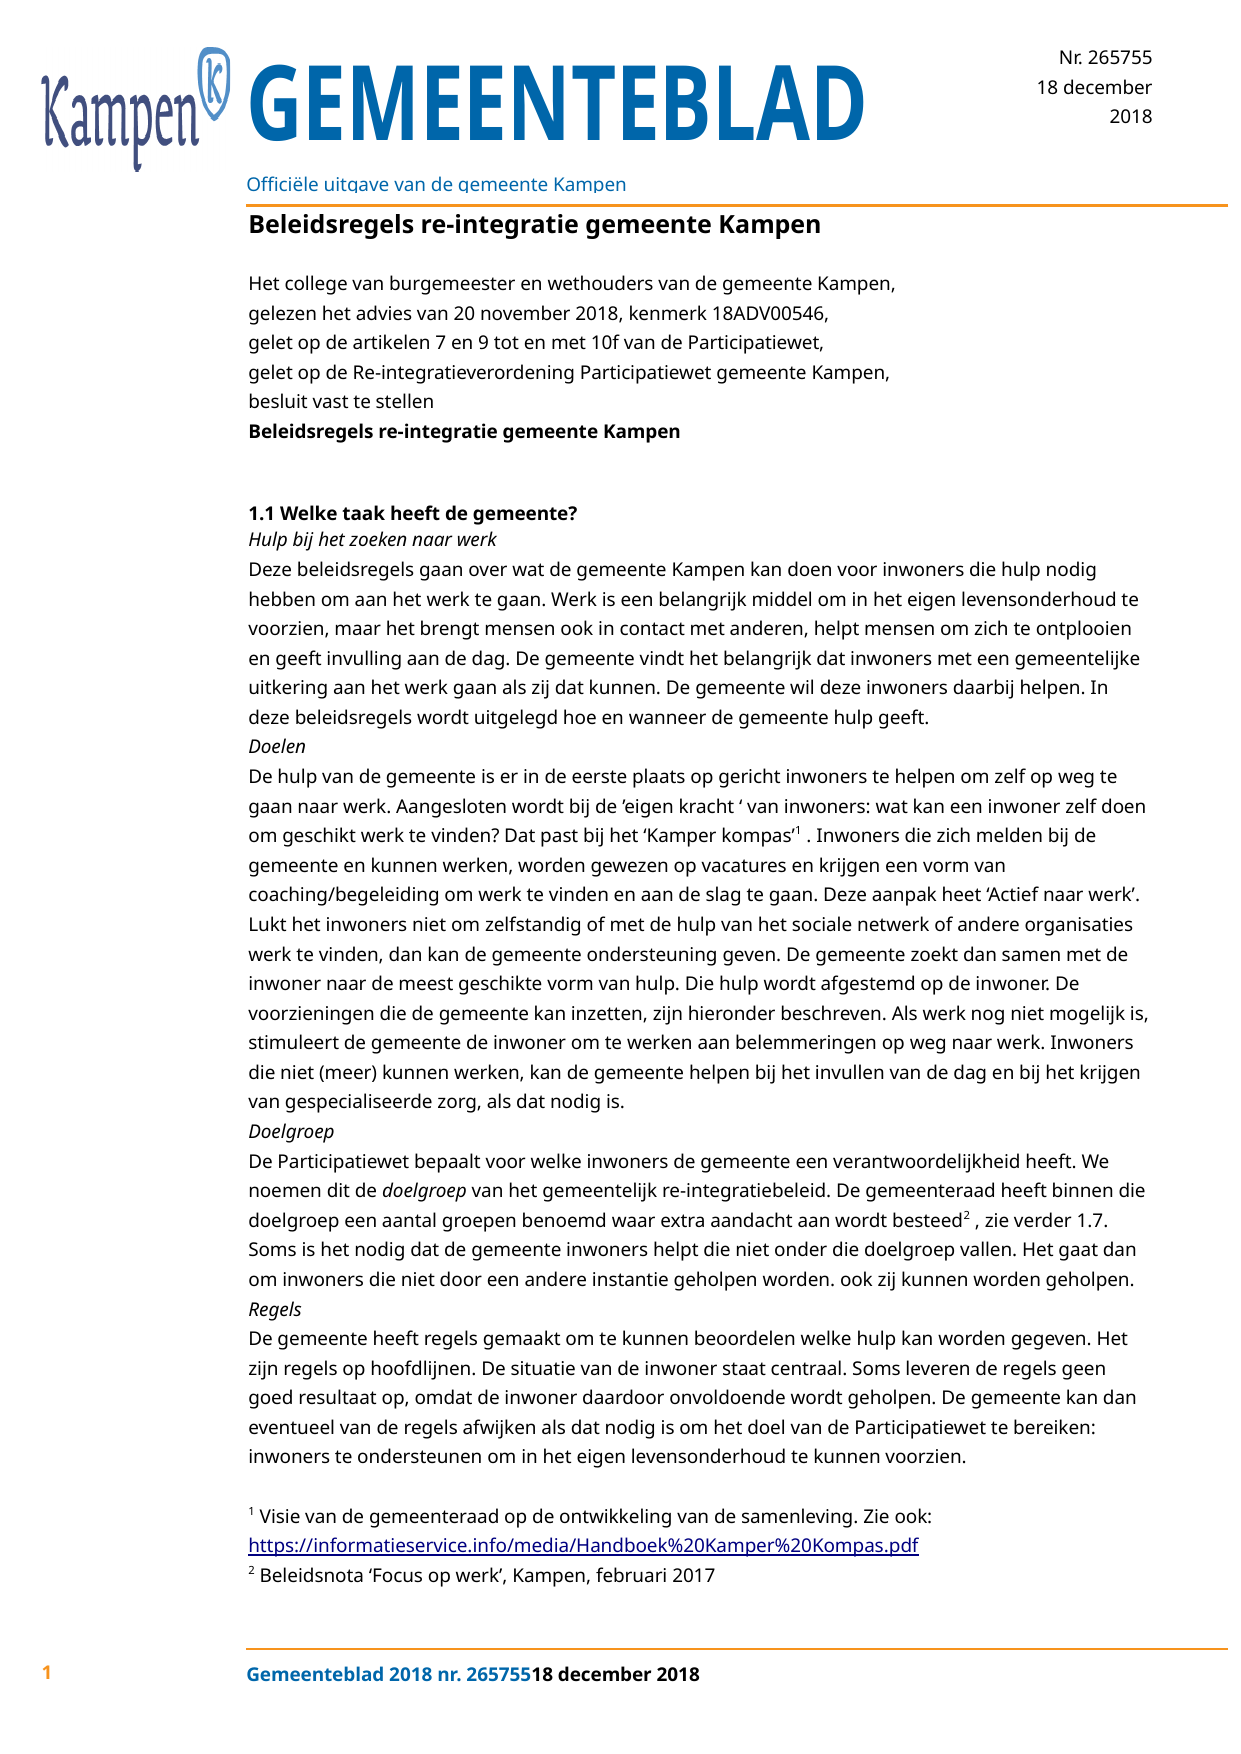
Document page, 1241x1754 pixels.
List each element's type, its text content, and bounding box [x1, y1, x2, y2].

text Doelen [248, 734, 1152, 759]
text De Participatiewet bepaalt voor welke inwoners de gemeente een verantwoordelijkheid heeft. We noemen dit de doelgroep van het gemeentelijk re-integratiebeleid. De gemeenteraad heeft binnen die doelgroep een aantal groepen benoemd waar extra aandacht aan wordt besteed2 , zie verder 1.7. [248, 1148, 1152, 1233]
text De hulp van de gemeente is er in de eerste plaats op gericht inwoners te helpen om zelf op weg te gaan naar werk. Aangesloten wordt bij de ’eigen kracht ‘ van inwoners: wat kan een inwoner zelf doen om geschikt werk te vinden? Dat past bij het ‘Kamper kompas’1 . Inwoners die zich melden bij de gemeente en kunnen werken, worden gewezen op vacatures en krijgen een vorm van coaching/begeleiding om werk te vinden en aan de slag te gaan. Deze aanpak heet ‘Actief naar werk’. [248, 763, 1152, 907]
picture [41, 47, 231, 172]
text 2 Beleidsnota ‘Focus op werk’, Kampen, februari 2017 [248, 1562, 1152, 1588]
text Lukt het inwoners niet om zelfstandig of met de hulp van het sociale netwerk of andere organisaties werk te vinden, dan kan de gemeente ondersteuning geven. De gemeente zoekt dan samen met de inwoner naar de meest geschikte vorm van hulp. Die hulp wordt afgestemd op de inwoner. De voorzieningen die de gemeente kan inzetten, zijn hieronder beschreven. Als werk nog niet mogelijk is, stimuleert de gemeente de inwoner om te werken aan belemmeringen op weg naar werk. Inwoners die niet (meer) kunnen werken, kan de gemeente helpen bij het invullen van de dag en bij het krijgen van gespecialiseerde zorg, als dat nodig is. [248, 911, 1152, 1114]
text 1 Visie van de gemeenteraad op de ontwikkeling van de samenleving. Zie ook: https://informatieservice.info/media/Handboek%20Kamper%20Kompas.pdf [248, 1503, 1152, 1558]
text Doelgroep [248, 1118, 1152, 1144]
text gelet op de Re-integratieverordening Participatiewet gemeente Kampen, [248, 359, 1152, 385]
text Beleidsregels re-integratie gemeente Kampen [248, 207, 1152, 241]
text Beleidsregels re-integratie gemeente Kampen [248, 418, 1152, 444]
text Deze beleidsregels gaan over wat de gemeente Kampen kan doen voor inwoners die hulp nodig hebben om aan het werk te gaan. Werk is een belangrijk middel om in het eigen levensonderhoud te voorzien, maar het brengt mensen ook in contact met anderen, helpt mensen om zich te ontplooien en geeft invulling aan de dag. De gemeente vindt het belangrijk dat inwoners met een gemeentelijke uitkering aan het werk gaan als zij dat kunnen. De gemeente wil deze inwoners daarbij helpen. In deze beleidsregels wordt uitgelegd hoe en wanneer de gemeente hulp geeft. [248, 556, 1152, 730]
text Hulp bij het zoeken naar werk [248, 527, 1152, 552]
text Het college van burgemeester en wethouders van de gemeente Kampen, [248, 270, 1152, 296]
text Regels [248, 1296, 1152, 1322]
text besluit vast te stellen [248, 389, 1152, 414]
text gelezen het advies van 20 november 2018, kenmerk 18ADV00546, [248, 300, 1152, 326]
text De gemeente heeft regels gemaakt om te kunnen beoordelen welke hulp kan worden gegeven. Het zijn regels op hoofdlijnen. De situatie van de inwoner staat centraal. Soms leveren de regels geen goed resultaat op, omdat de inwoner daardoor onvoldoende wordt geholpen. De gemeente kan dan eventueel van de regels afwijken als dat nodig is om het doel van de Participatiewet te bereiken: inwoners te ondersteunen om in het eigen levensonderhoud te kunnen voorzien. [248, 1325, 1152, 1469]
text 1.1 Welke taak heeft de gemeente? [248, 498, 1152, 527]
text gelet op de artikelen 7 en 9 tot en met 10f van de Participatiewet, [248, 329, 1152, 355]
text Soms is het nodig dat de gemeente inwoners helpt die niet onder die doelgroep vallen. Het gaat dan om inwoners die niet door een andere instantie geholpen worden. ook zij kunnen worden geholpen. [248, 1237, 1152, 1292]
